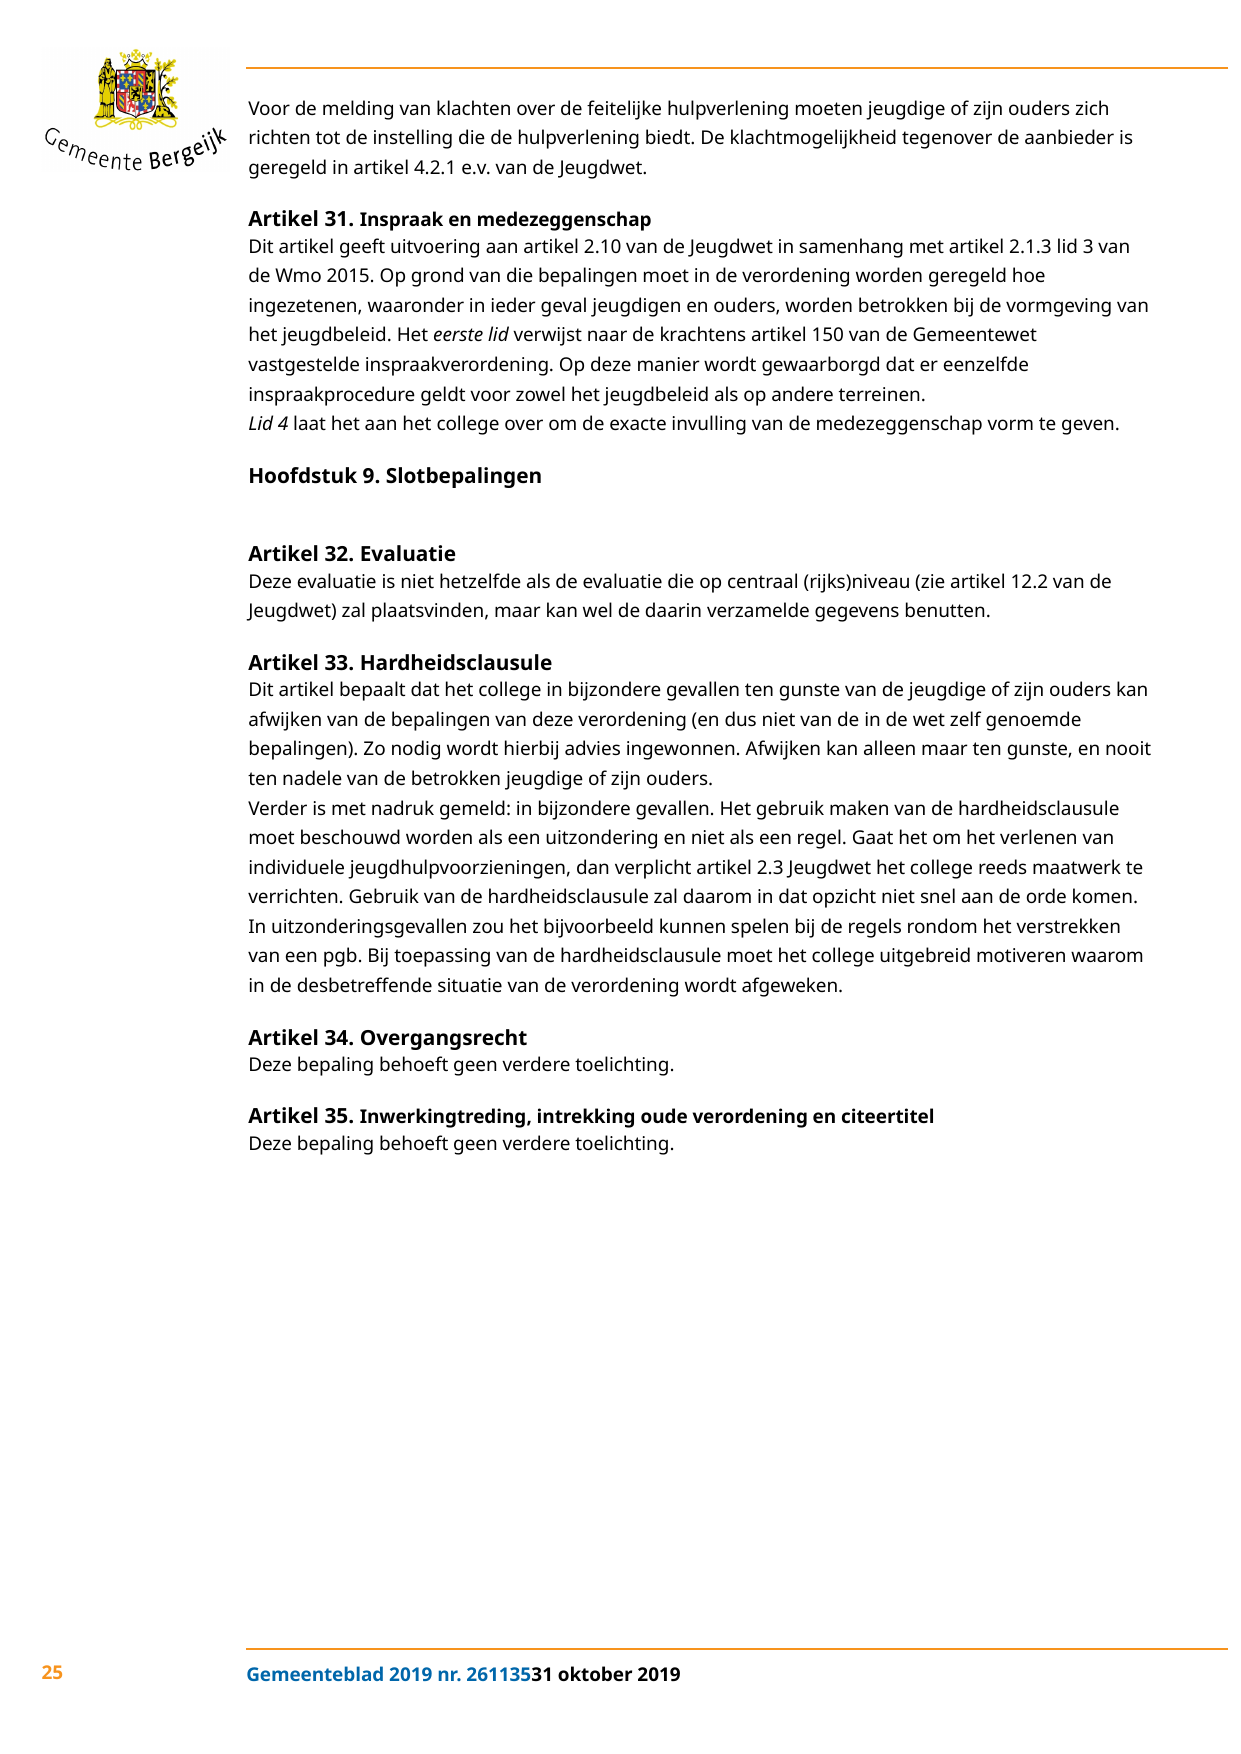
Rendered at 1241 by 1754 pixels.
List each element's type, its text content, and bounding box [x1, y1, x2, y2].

text Verder is met nadruk gemeld: in bijzondere gevallen. Het gebruik maken van de hardheidsclausule moet beschouwd worden als een uitzondering en niet als een regel. Gaat het om het verlenen van individuele jeugdhulpvoorzieningen, dan verplicht artikel 2.3 Jeugdwet het college reeds maatwerk te verrichten. Gebruik van de hardheidsclausule zal daarom in dat opzicht niet snel aan de orde komen. In uitzonderingsgevallen zou het bijvoorbeeld kunnen spelen bij de regels rondom het verstrekken van een pgb. Bij toepassing van de hardheidsclausule moet het college uitgebreid motiveren waarom in de desbetreffende situatie van de verordening wordt afgeweken. [248, 795, 1152, 998]
text Lid 4 laat het aan het college over om de exacte invulling van de medezeggenschap vorm te geven. [248, 410, 1152, 436]
text Dit artikel bepaalt dat het college in bijzondere gevallen ten gunste van de jeugdige of zijn ouders kan afwijken van de bepalingen van deze verordening (en dus niet van de in de wet zelf genoemde bepalingen). Zo nodig wordt hierbij advies ingewonnen. Afwijken kan alleen maar ten gunste, en nooit ten nadele van de betrokken jeugdige of zijn ouders. [248, 676, 1152, 791]
text Hoofdstuk 9. Slotbepalingen [248, 461, 1152, 489]
text Artikel 33. Hardheidsclausule [248, 648, 1152, 676]
text Artikel 35. Inwerkingtreding, intrekking oude verordening en citeertitel [248, 1102, 1152, 1130]
text Artikel 31. Inspraak en medezeggenschap [248, 204, 1152, 233]
text Deze bepaling behoeft geen verdere toelichting. [248, 1051, 1152, 1077]
text Artikel 32. Evaluatie [248, 539, 1152, 568]
text Deze bepaling behoeft geen verdere toelichting. [248, 1130, 1152, 1156]
text Dit artikel geeft uitvoering aan artikel 2.10 van de Jeugdwet in samenhang met artikel 2.1.3 lid 3 van de Wmo 2015. Op grond van die bepalingen moet in de verordening worden geregeld hoe ingezetenen, waaronder in ieder geval jeugdigen en ouders, worden betrokken bij de vormgeving van het jeugdbeleid. Het eerste lid verwijst naar de krachtens artikel 150 van de Gemeentewet vastgestelde inspraakverordening. Op deze manier wordt gewaarborgd dat er eenzelfde inspraakprocedure geldt voor zowel het jeugdbeleid als op andere terreinen. [248, 233, 1152, 406]
picture [41, 47, 231, 172]
text Deze evaluatie is niet hetzelfde als de evaluatie die op centraal (rijks)niveau (zie artikel 12.2 van de Jeugdwet) zal plaatsvinden, maar kan wel de daarin verzamelde gegevens benutten. [248, 568, 1152, 623]
text Artikel 34. Overgangsrecht [248, 1023, 1152, 1051]
text Voor de melding van klachten over de feitelijke hulpverlening moeten jeugdige of zijn ouders zich richten tot de instelling die de hulpverlening biedt. De klachtmogelijkheid tegenover de aanbieder is geregeld in artikel 4.2.1 e.v. van de Jeugdwet. [248, 95, 1152, 180]
